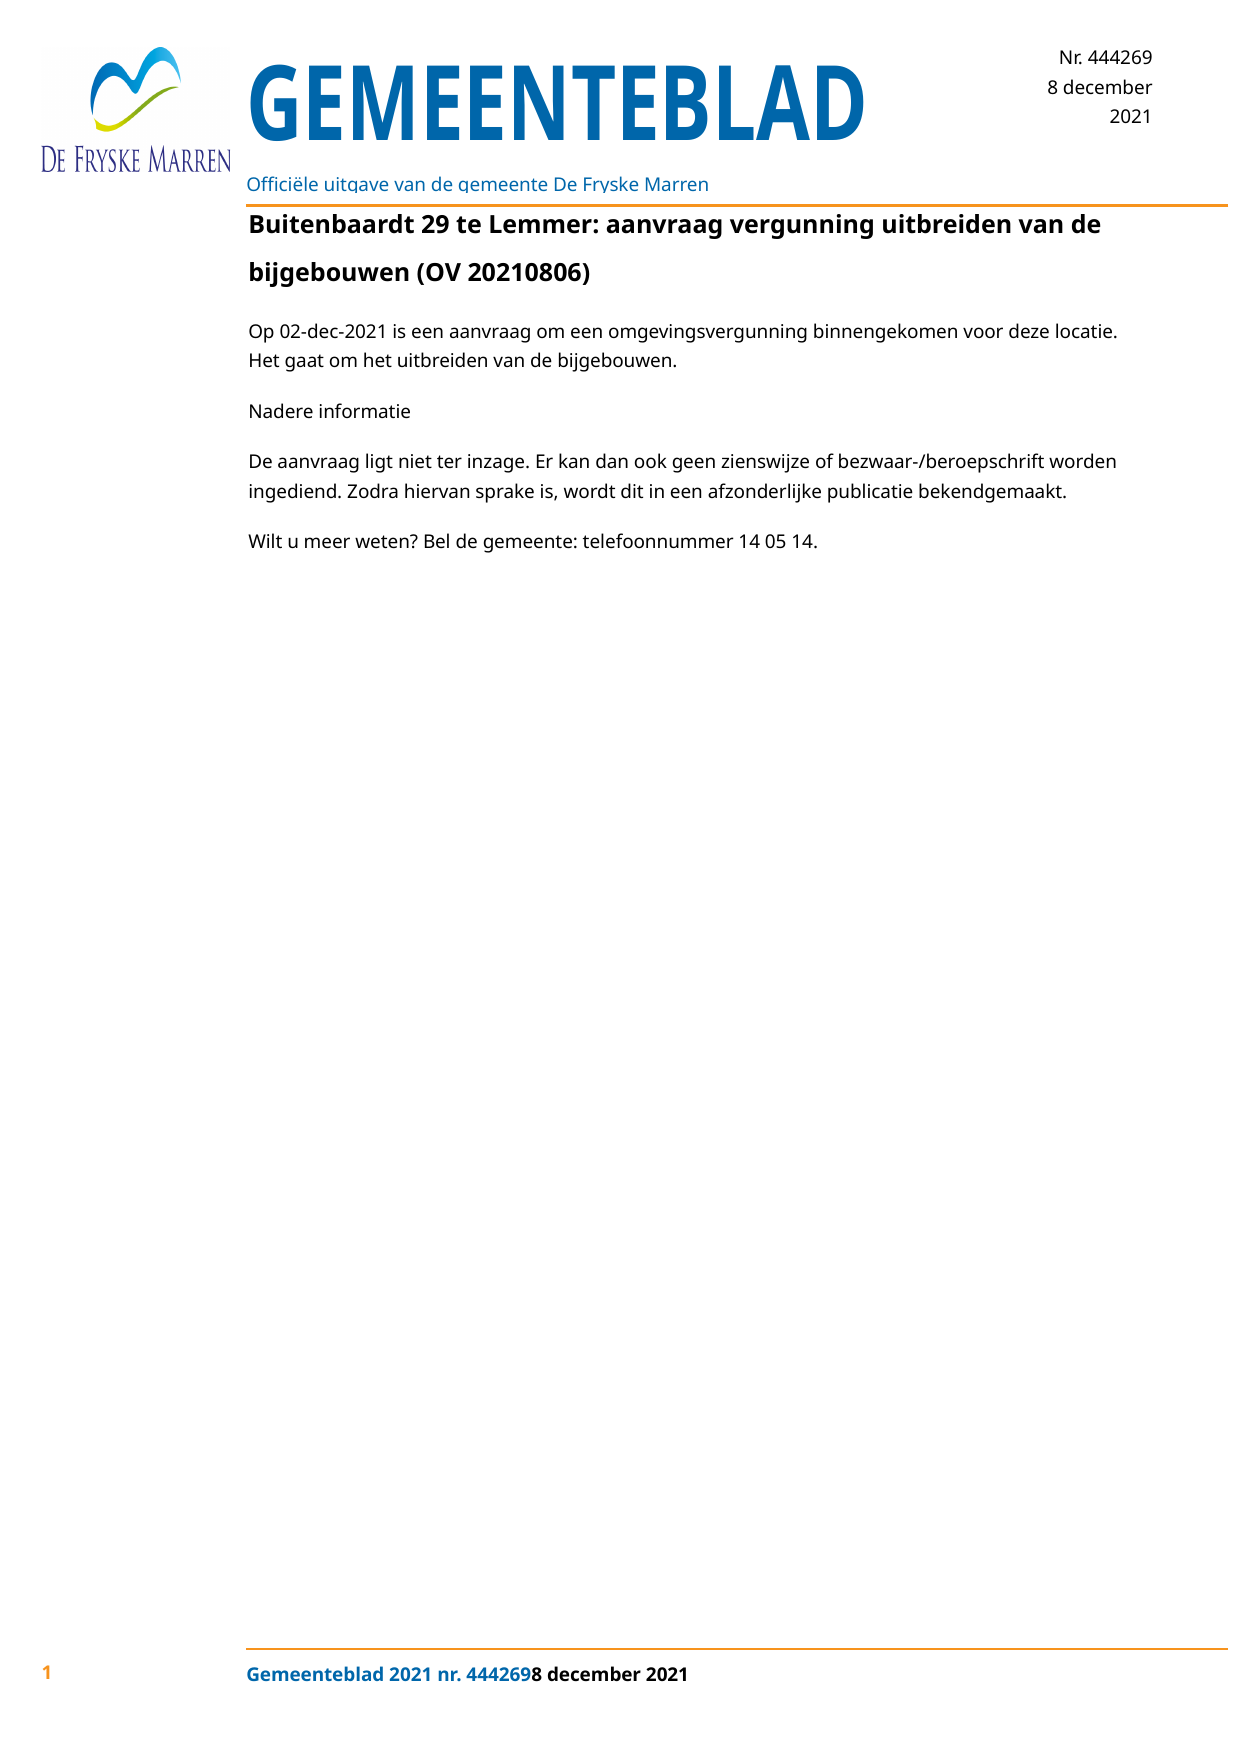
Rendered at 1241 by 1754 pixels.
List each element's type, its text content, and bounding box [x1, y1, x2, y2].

text Wilt u meer weten? Bel de gemeente: telefoonnummer 14 05 14. [248, 528, 1152, 554]
text Buitenbaardt 29 te Lemmer: aanvraag vergunning uitbreiden van de bijgebouwen (OV 20210806) [248, 207, 1152, 288]
text Nadere informatie [248, 398, 1152, 424]
text Op 02-dec-2021 is een aanvraag om een omgevingsvergunning binnengekomen voor deze locatie. Het gaat om het uitbreiden van de bijgebouwen. [248, 318, 1152, 373]
picture [41, 47, 231, 172]
text De aanvraag ligt niet ter inzage. Er kan dan ook geen zienswijze of bezwaar-/beroepschrift worden ingediend. Zodra hiervan sprake is, wordt dit in een afzonderlijke publicatie bekendgemaakt. [248, 448, 1152, 504]
